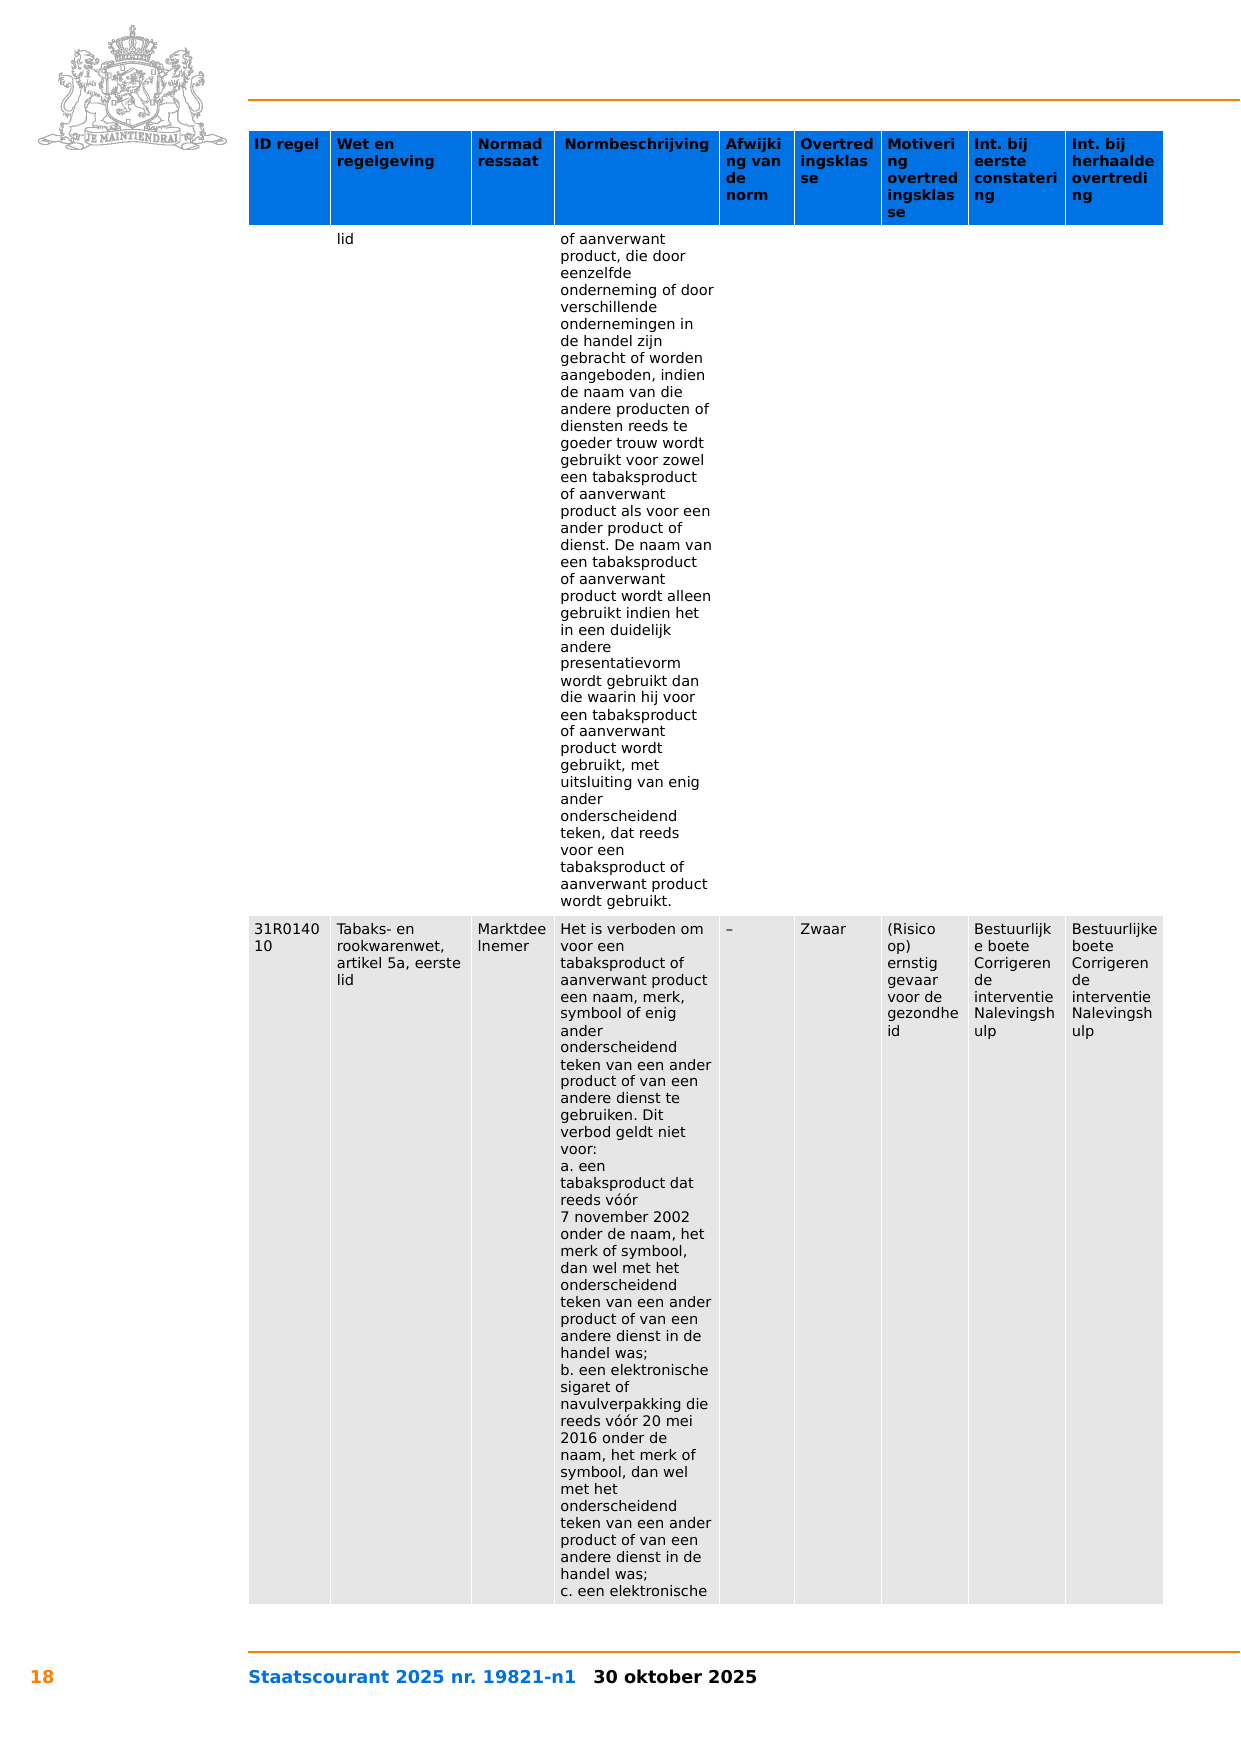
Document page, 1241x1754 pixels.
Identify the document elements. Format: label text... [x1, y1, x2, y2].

table_cell [720, 226, 794, 915]
table_cell (Risico op) ernstig gevaar voor de gezondheid [882, 916, 968, 1604]
table_cell Zwaar [795, 916, 881, 1604]
table_cell [1066, 226, 1163, 915]
table_cell of aanverwant product, die door eenzelfde onderneming of door verschillende ondernemingen in de handel zijn gebracht of worden aangeboden, indien de naam van die andere producten of diensten reeds te goeder trouw wordt gebruikt voor zowel een tabaksproduct of aanverwant product als voor een ander product of dienst. De naam van een tabaksproduct of aanverwant product wordt alleen gebruikt indien het in een duidelijk andere presentatievorm wordt gebruikt dan die waarin hij voor een tabaksproduct of aanverwant product wordt gebruikt, met uitsluiting van enig ander onderscheidend teken, dat reeds voor een tabaksproduct of aanverwant product wordt gebruikt. [555, 226, 719, 915]
table_header Int. bij herhaalde overtreding [1066, 131, 1163, 225]
table_cell lid [331, 226, 471, 915]
table_cell Bestuurlijke boete Corrigerende interventie Nalevingshulp [969, 916, 1065, 1604]
table_cell [882, 226, 968, 915]
table_header Afwijking van de norm [720, 131, 794, 225]
table_cell [969, 226, 1065, 915]
table_cell – [720, 916, 794, 1604]
table_header Wet en regelgeving [331, 131, 471, 225]
table_cell Het is verboden om voor een tabaksproduct of aanverwant product een naam, merk, symbool of enig ander onderscheidend teken van een ander product of van een andere dienst te gebruiken. Dit verbod geldt niet voor: a. een tabaksproduct dat reeds vóór 7 november 2002 onder de naam, het merk of symbool, dan wel met het onderscheidend teken van een ander product of van een andere dienst in de handel was; b. een elektronische sigaret of navulverpakking die reeds vóór 20 mei 2016 onder de naam, het merk of symbool, dan wel met het onderscheidend teken van een ander product of van een andere dienst in de handel was; c. een elektronische [555, 916, 719, 1604]
table_cell [472, 226, 554, 915]
table_header Int. bij eerste constatering [969, 131, 1065, 225]
table_cell Marktdeelnemer [472, 916, 554, 1604]
table_header Normadressaat [472, 131, 554, 225]
table_header Motivering overtredingsklasse [882, 131, 968, 225]
table_cell 31R014010 [249, 916, 330, 1604]
table_cell Tabaks- en rookwarenwet, artikel 5a, eerste lid [331, 916, 471, 1604]
table_cell [795, 226, 881, 915]
table_cell Bestuurlijke boete Corrigerende interventie Nalevingshulp [1066, 916, 1163, 1604]
table_cell [249, 226, 330, 915]
table_header Overtredingsklasse [795, 131, 881, 225]
table_header ID regel [249, 131, 330, 225]
table_header Normbeschrijving [555, 131, 719, 225]
picture [38, 25, 227, 150]
